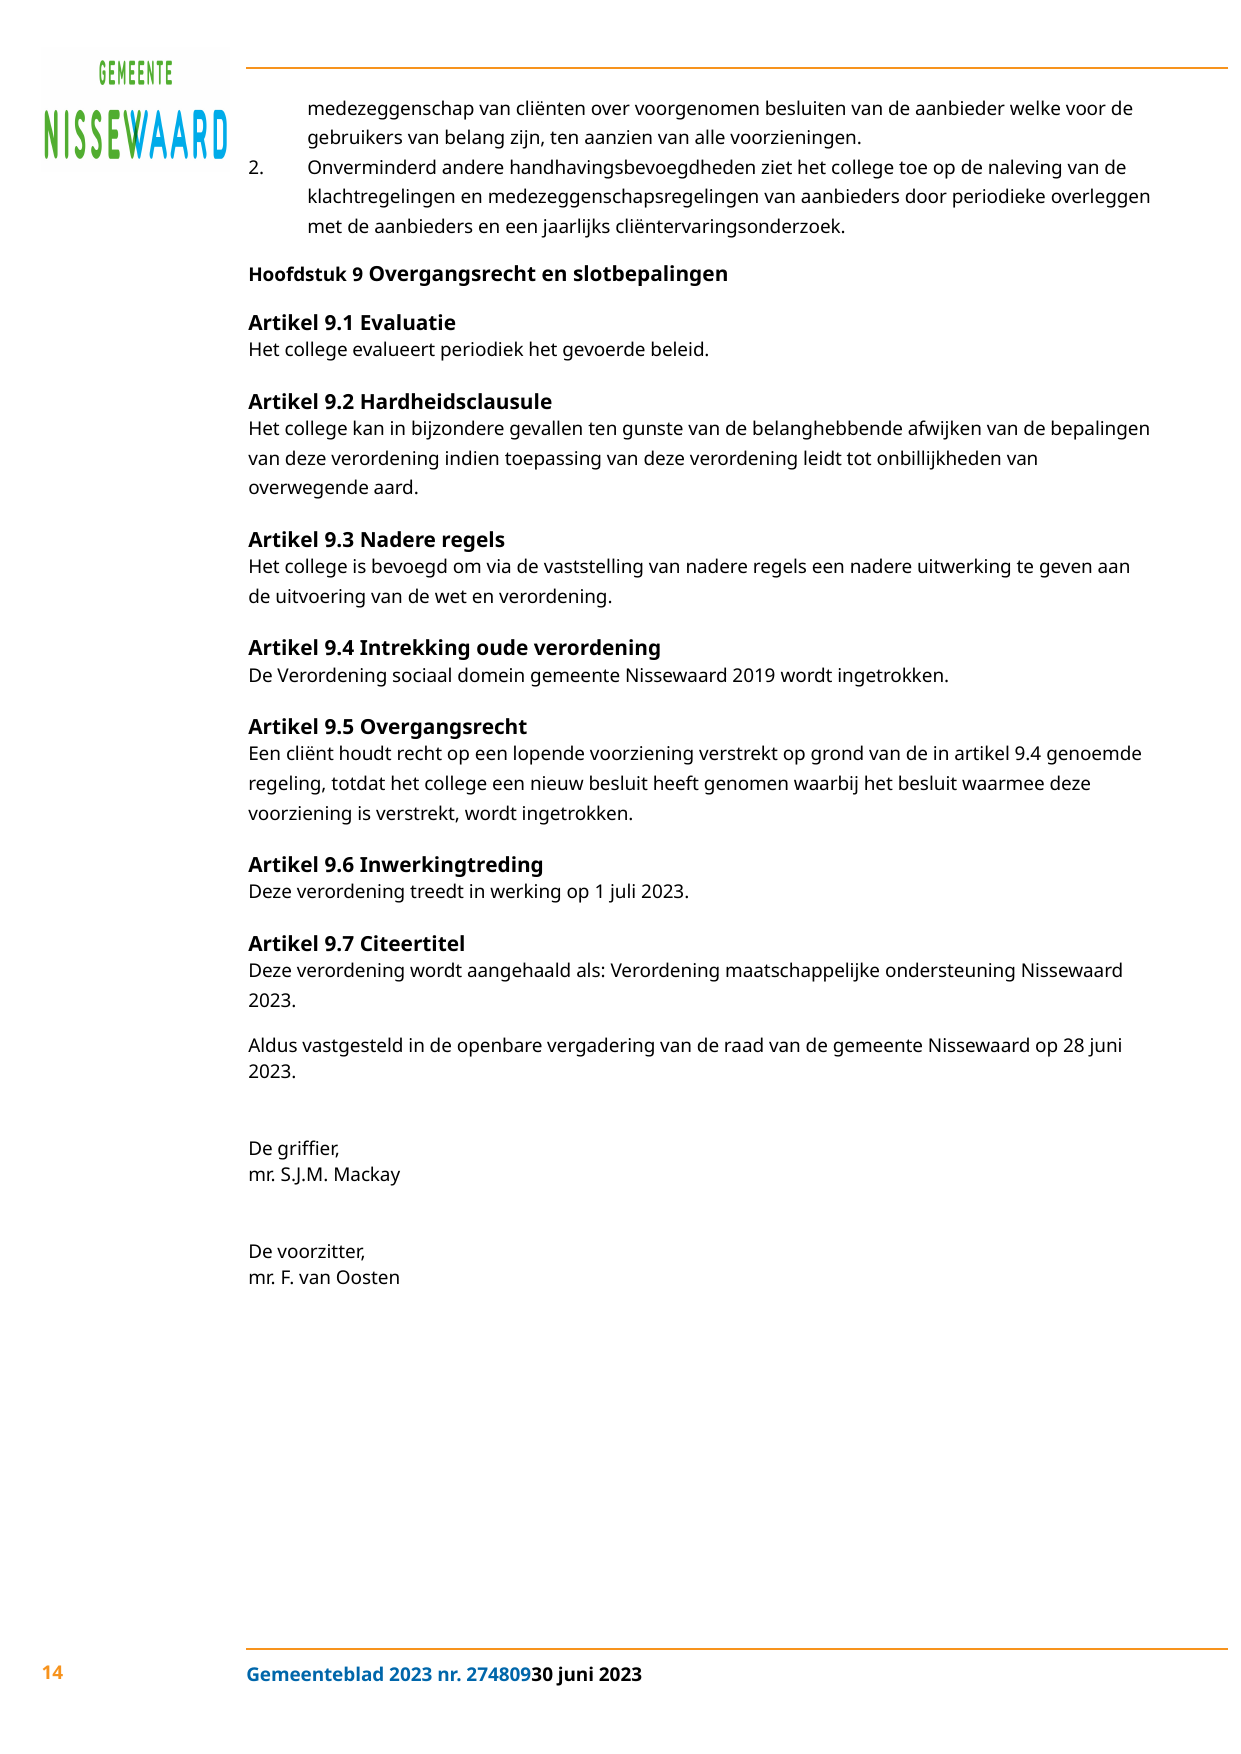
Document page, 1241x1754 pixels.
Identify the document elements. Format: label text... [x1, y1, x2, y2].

text Hoofdstuk 9 Overgangsrecht en slotbepalingen [248, 259, 1152, 287]
text mr. S.J.M. Mackay [248, 1161, 1152, 1187]
text Artikel 9.4 Intrekking oude verordening [248, 633, 1152, 662]
text Het college evalueert periodiek het gevoerde beleid. [248, 336, 1152, 362]
text Artikel 9.1 Evaluatie [248, 308, 1152, 336]
text De Verordening sociaal domein gemeente Nissewaard 2019 wordt ingetrokken. [248, 662, 1152, 687]
text Artikel 9.5 Overgangsrecht [248, 712, 1152, 741]
list Onverminderd andere handhavingsbevoegdheden ziet het college toe op de naleving van de klachtregelingen en medezeggenschapsregelingen van aanbieders door periodieke overleggen met de aanbieders en een jaarlijks cliëntervaringsonderzoek. [248, 154, 1152, 239]
text Deze verordening wordt aangehaald als: Verordening maatschappelijke ondersteuning Nissewaard 2023. [248, 957, 1152, 1013]
text Het college kan in bijzondere gevallen ten gunste van de belanghebbende afwijken van de bepalingen van deze verordening indien toepassing van deze verordening leidt tot onbillijkheden van overwegende aard. [248, 415, 1152, 500]
text Het college is bevoegd om via de vaststelling van nadere regels een nadere uitwerking te geven aan de uitvoering van de wet en verordening. [248, 553, 1152, 609]
picture [41, 47, 231, 172]
text Artikel 9.7 Citeertitel [248, 929, 1152, 957]
text Artikel 9.3 Nadere regels [248, 525, 1152, 553]
text De voorzitter, [248, 1238, 1152, 1264]
text Deze verordening treedt in werking op 1 juli 2023. [248, 879, 1152, 904]
text Een cliënt houdt recht op een lopende voorziening verstrekt op grond van de in artikel 9.4 genoemde regeling, totdat het college een nieuw besluit heeft genomen waarbij het besluit waarmee deze voorziening is verstrekt, wordt ingetrokken. [248, 741, 1152, 826]
text mr. F. van Oosten [248, 1264, 1152, 1290]
text Artikel 9.2 Hardheidsclausule [248, 387, 1152, 415]
text Aldus vastgesteld in de openbare vergadering van de raad van de gemeente Nissewaard op 28 juni 2023. [248, 1033, 1152, 1084]
text Artikel 9.6 Inwerkingtreding [248, 850, 1152, 879]
list medezeggenschap van cliënten over voorgenomen besluiten van de aanbieder welke voor de gebruikers van belang zijn, ten aanzien van alle voorzieningen. [248, 95, 1152, 150]
text De griffier, [248, 1136, 1152, 1161]
